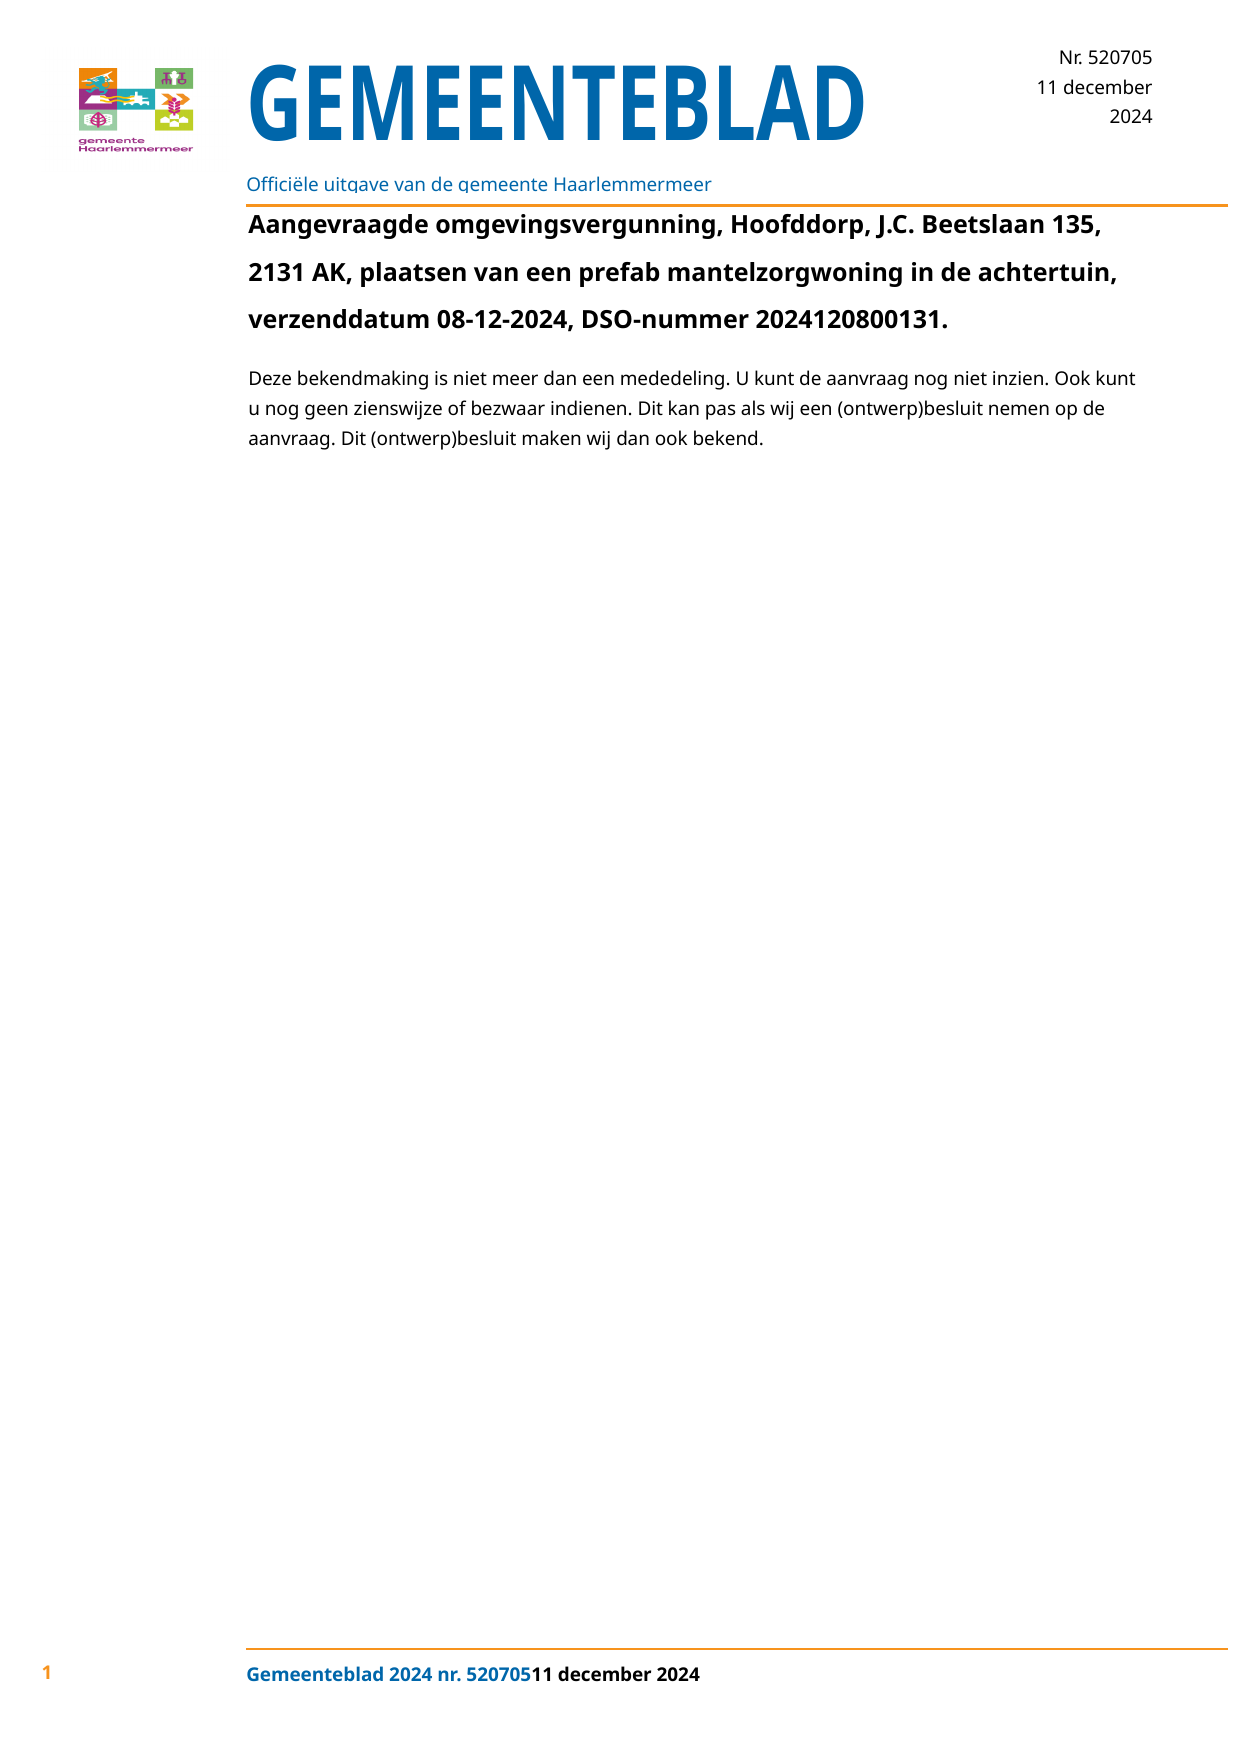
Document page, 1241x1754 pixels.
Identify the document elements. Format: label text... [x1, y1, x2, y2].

text Aangevraagde omgevingsvergunning, Hoofddorp, J.C. Beetslaan 135, 2131 AK, plaatsen van een prefab mantelzorgwoning in de achtertuin, verzenddatum 08-12-2024, DSO-nummer 2024120800131. [248, 207, 1152, 336]
text Deze bekendmaking is niet meer dan een mededeling. U kunt de aanvraag nog niet inzien. Ook kunt u nog geen zienswijze of bezwaar indienen. Dit kan pas als wij een (ontwerp)besluit nemen op de aanvraag. Dit (ontwerp)besluit maken wij dan ook bekend. [248, 366, 1152, 450]
picture [41, 47, 231, 172]
